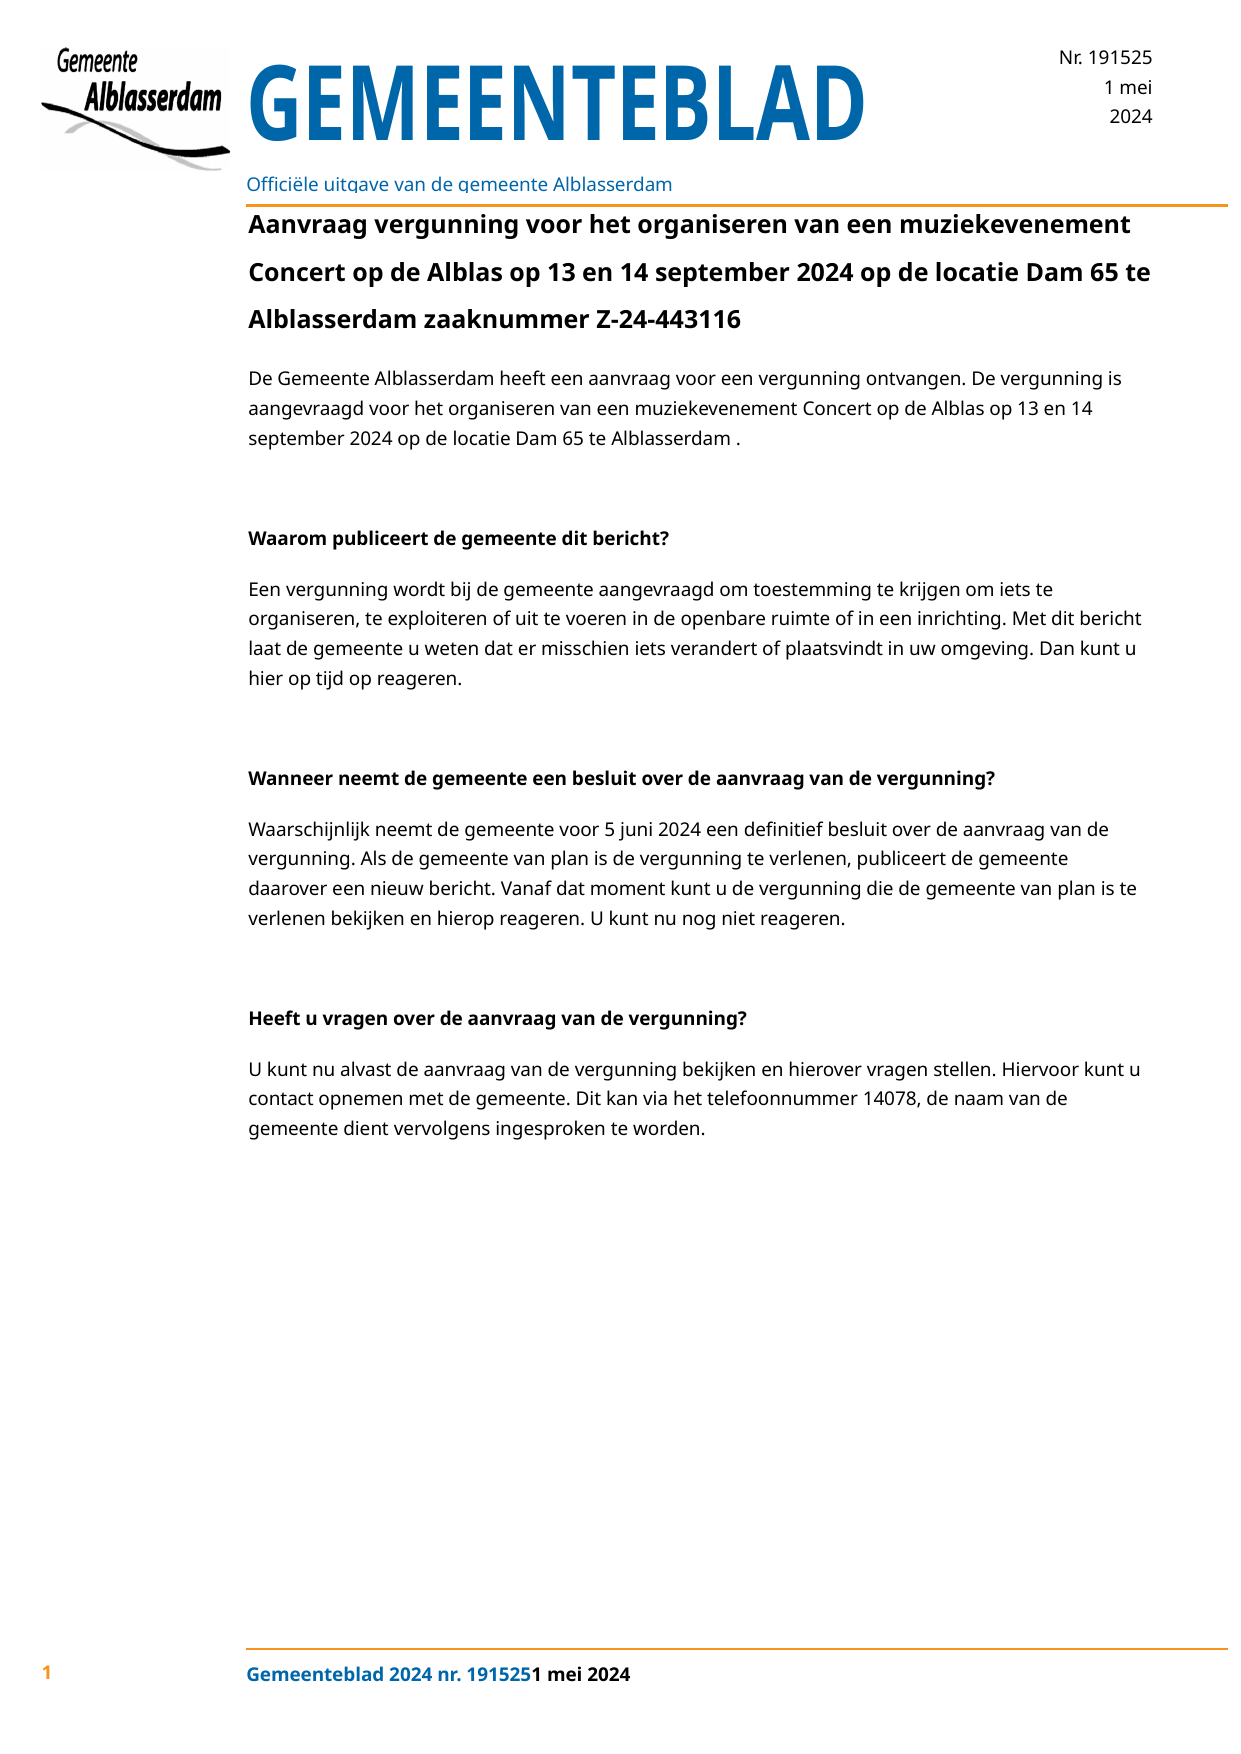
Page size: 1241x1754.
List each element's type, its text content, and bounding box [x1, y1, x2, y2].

text De Gemeente Alblasserdam heeft een aanvraag voor een vergunning ontvangen. De vergunning is aangevraagd voor het organiseren van een muziekevenement Concert op de Alblas op 13 en 14 september 2024 op de locatie Dam 65 te Alblasserdam . [248, 366, 1152, 450]
text Wanneer neemt de gemeente een besluit over de aanvraag van de vergunning? [248, 766, 1152, 791]
text Waarom publiceert de gemeente dit bericht? [248, 526, 1152, 551]
text Een vergunning wordt bij de gemeente aangevraagd om toestemming te krijgen om iets te organiseren, te exploiteren of uit te voeren in de openbare ruimte of in een inrichting. Met dit bericht laat de gemeente u weten dat er misschien iets verandert of plaatsvindt in uw omgeving. Dan kunt u hier op tijd op reageren. [248, 576, 1152, 690]
text Waarschijnlijk neemt de gemeente voor 5 juni 2024 een definitief besluit over de aanvraag van de vergunning. Als de gemeente van plan is de vergunning te verlenen, publiceert de gemeente daarover een nieuw bericht. Vanaf dat moment kunt u de vergunning die de gemeente van plan is te verlenen bekijken en hierop reageren. U kunt nu nog niet reageren. [248, 816, 1152, 930]
text U kunt nu alvast de aanvraag van de vergunning bekijken en hierover vragen stellen. Hiervoor kunt u contact opnemen met de gemeente. Dit kan via het telefoonnummer 14078, de naam van de gemeente dient vervolgens ingesproken te worden. [248, 1056, 1152, 1141]
text Aanvraag vergunning voor het organiseren van een muziekevenement Concert op de Alblas op 13 en 14 september 2024 op de locatie Dam 65 te Alblasserdam zaaknummer Z-24-443116 [248, 207, 1152, 336]
picture [41, 47, 231, 172]
text Heeft u vragen over de aanvraag van de vergunning? [248, 1006, 1152, 1031]
